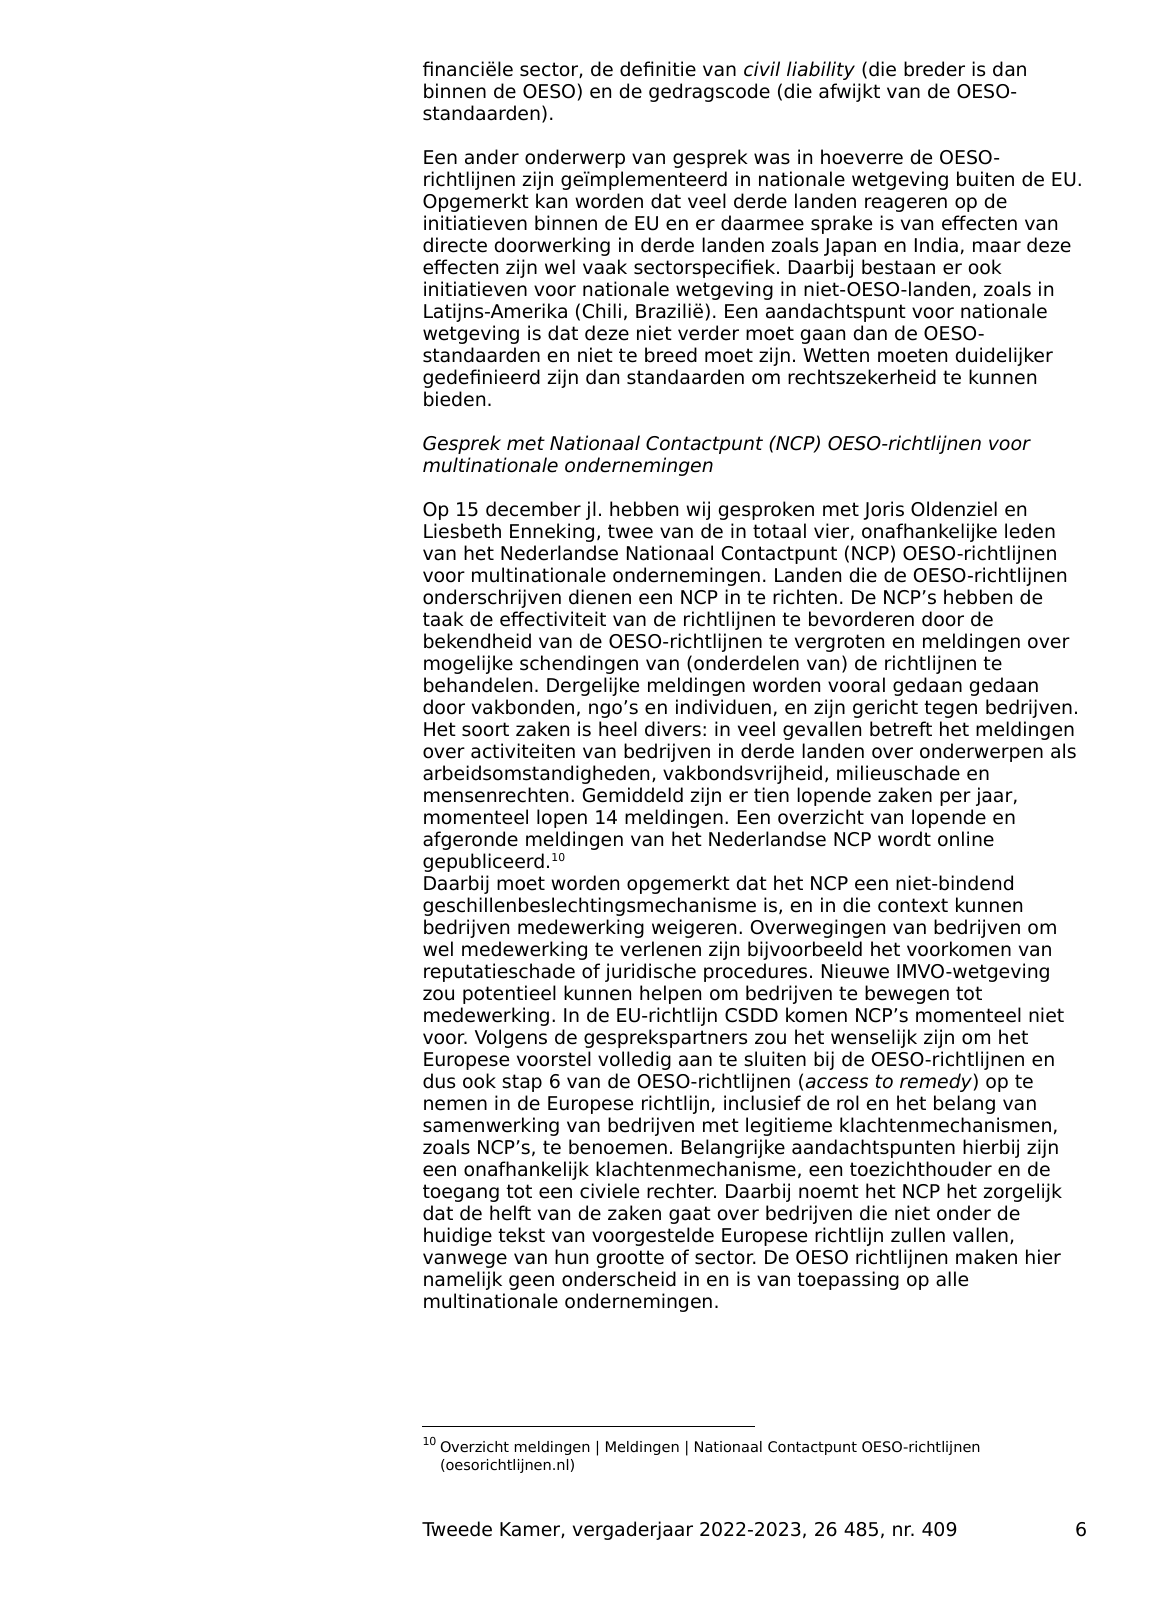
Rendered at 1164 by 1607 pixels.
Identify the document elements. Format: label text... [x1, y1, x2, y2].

text financiële sector, de definitie van civil liability (die breder is dan binnen de OESO) en de gedragscode (die afwijkt van de OESO-standaarden). [422, 59, 1087, 125]
text Daarbij moet worden opgemerkt dat het NCP een niet-bindend geschillenbeslechtingsmechanisme is, en in die context kunnen bedrijven medewerking weigeren. Overwegingen van bedrijven om wel medewerking te verlenen zijn bijvoorbeeld het voorkomen van reputatieschade of juridische procedures. Nieuwe IMVO-wetgeving zou potentieel kunnen helpen om bedrijven te bewegen tot medewerking. In de EU-richtlijn CSDD komen NCP’s momenteel niet voor. Volgens de gesprekspartners zou het wenselijk zijn om het Europese voorstel volledig aan te sluiten bij de OESO-richtlijnen en dus ook stap 6 van de OESO-richtlijnen (access to remedy) op te nemen in de Europese richtlijn, inclusief de rol en het belang van samenwerking van bedrijven met legitieme klachtenmechanismen, zoals NCP’s, te benoemen. Belangrijke aandachtspunten hierbij zijn een onafhankelijk klachtenmechanisme, een toezichthouder en de toegang tot een civiele rechter. Daarbij noemt het NCP het zorgelijk dat de helft van de zaken gaat over bedrijven die niet onder de huidige tekst van voorgestelde Europese richtlijn zullen vallen, vanwege van hun grootte of sector. De OESO richtlijnen maken hier namelijk geen onderscheid in en is van toepassing op alle multinationale ondernemingen. [422, 873, 1087, 1312]
text Overzicht meldingen | Meldingen | Nationaal Contactpunt OESO-richtlijnen (oesorichtlijnen.nl) [422, 1435, 1087, 1474]
text Op 15 december jl. hebben wij gesproken met Joris Oldenziel en Liesbeth Enneking, twee van de in totaal vier, onafhankelijke leden van het Nederlandse Nationaal Contactpunt (NCP) OESO-richtlijnen voor multinationale ondernemingen. Landen die de OESO-richtlijnen onderschrijven dienen een NCP in te richten. De NCP’s hebben de taak de effectiviteit van de richtlijnen te bevorderen door de bekendheid van de OESO-richtlijnen te vergroten en meldingen over mogelijke schendingen van (onderdelen van) de richtlijnen te behandelen. Dergelijke meldingen worden vooral gedaan gedaan door vakbonden, ngo’s en individuen, en zijn gericht tegen bedrijven. Het soort zaken is heel divers: in veel gevallen betreft het meldingen over activiteiten van bedrijven in derde landen over onderwerpen als arbeidsomstandigheden, vakbondsvrijheid, milieuschade en mensenrechten. Gemiddeld zijn er tien lopende zaken per jaar, momenteel lopen 14 meldingen. Een overzicht van lopende en afgeronde meldingen van het Nederlandse NCP wordt online gepubliceerd. [422, 499, 1087, 873]
text Een ander onderwerp van gesprek was in hoeverre de OESO-richtlijnen zijn geïmplementeerd in nationale wetgeving buiten de EU. Opgemerkt kan worden dat veel derde landen reageren op de initiatieven binnen de EU en er daarmee sprake is van effecten van directe doorwerking in derde landen zoals Japan en India, maar deze effecten zijn wel vaak sectorspecifiek. Daarbij bestaan er ook initiatieven voor nationale wetgeving in niet-OESO-landen, zoals in Latijns-Amerika (Chili, Brazilië). Een aandachtspunt voor nationale wetgeving is dat deze niet verder moet gaan dan de OESO-standaarden en niet te breed moet zijn. Wetten moeten duidelijker gedefinieerd zijn dan standaarden om rechtszekerheid te kunnen bieden. [422, 147, 1087, 411]
subtitle Gesprek met Nationaal Contactpunt (NCP) OESO-richtlijnen voor multinationale ondernemingen [422, 433, 1087, 477]
